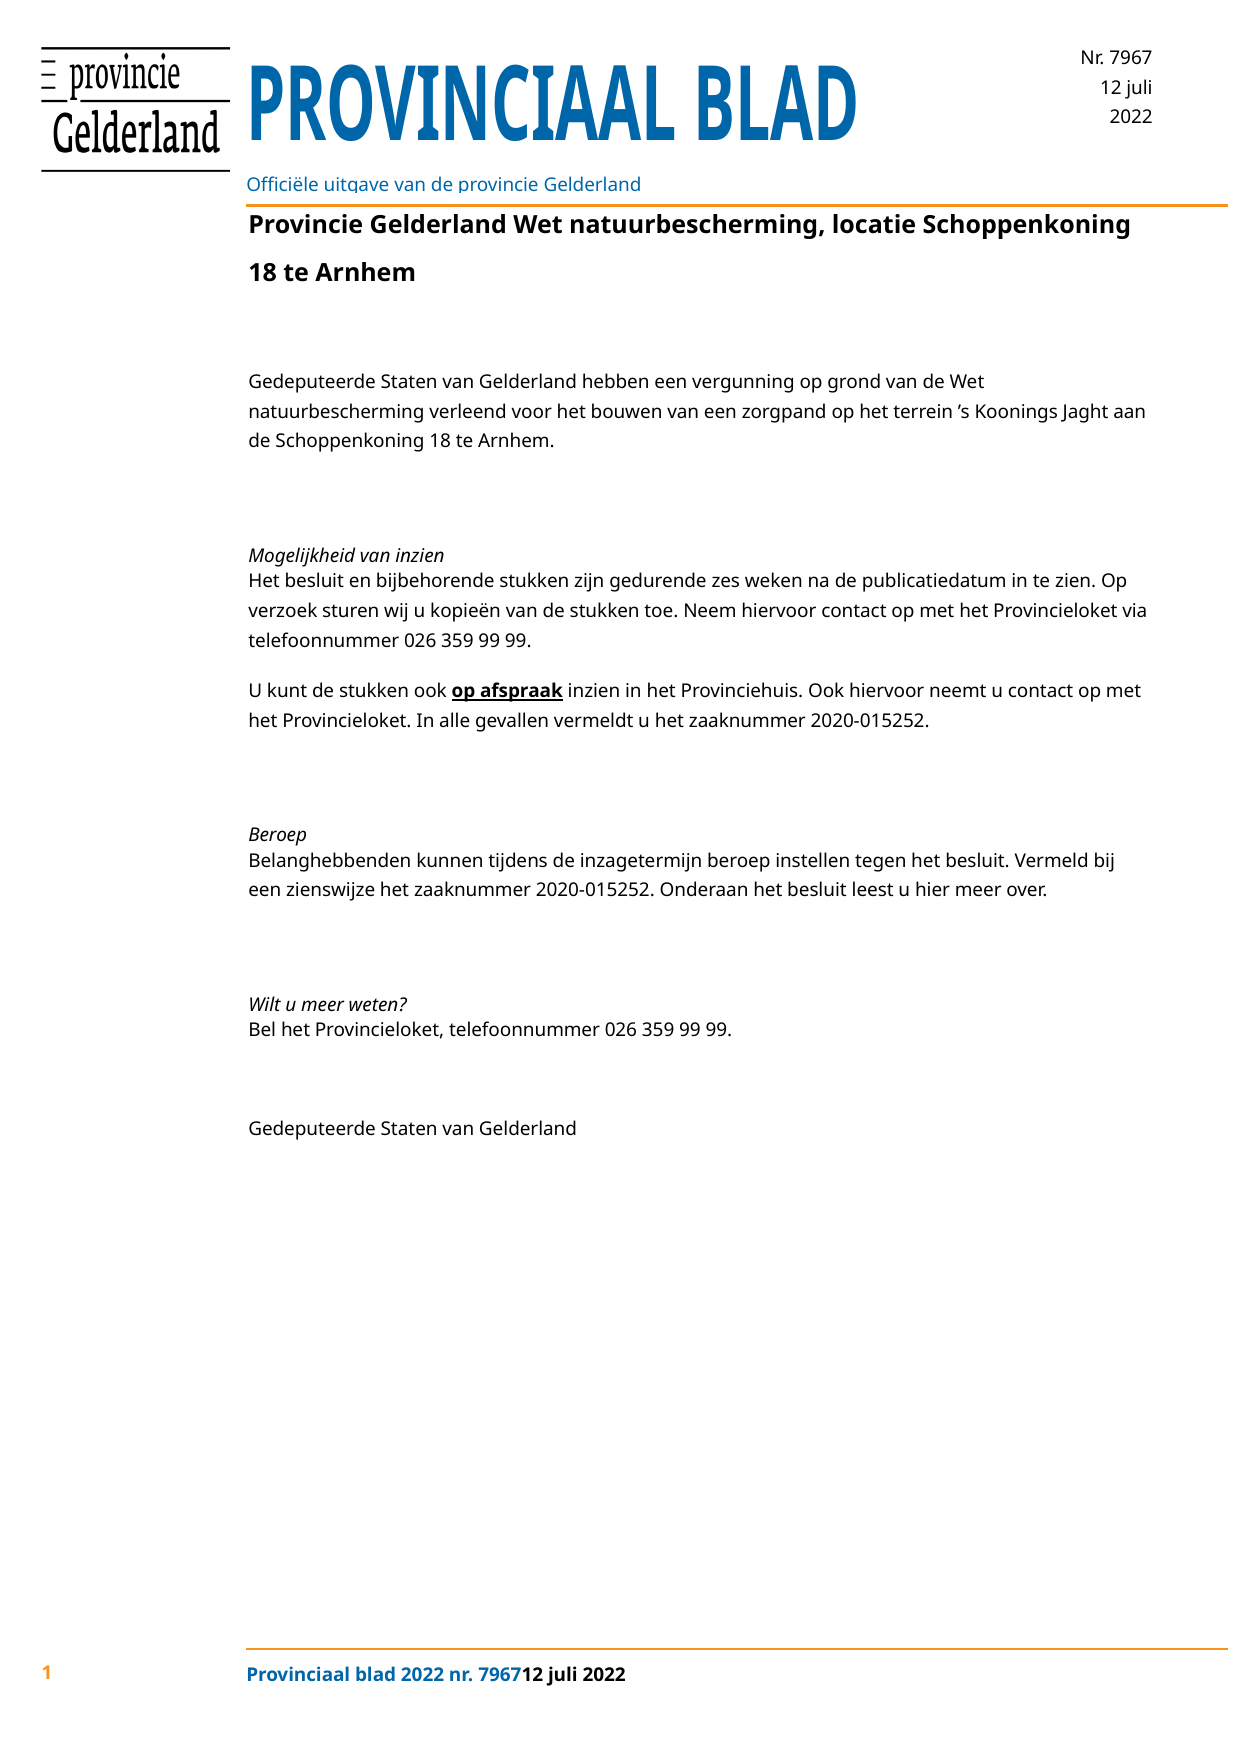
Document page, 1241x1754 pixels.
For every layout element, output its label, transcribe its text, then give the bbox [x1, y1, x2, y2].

picture [41, 47, 231, 172]
text Mogelijkheid van inzien [248, 542, 1152, 568]
text U kunt de stukken ook op afspraak inzien in het Provinciehuis. Ook hiervoor neemt u contact op met het Provincieloket. In alle gevallen vermeldt u het zaaknummer 2020-015252. [248, 677, 1152, 732]
text Bel het Provincieloket, telefoonnummer 026 359 99 99. [248, 1017, 1152, 1042]
text Gedeputeerde Staten van Gelderland [248, 1115, 1152, 1141]
text Gedeputeerde Staten van Gelderland hebben een vergunning op grond van de Wet natuurbescherming verleend voor het bouwen van een zorgpand op het terrein ’s Koonings Jaght aan de Schoppenkoning 18 te Arnhem. [248, 368, 1152, 453]
text Beroep [248, 821, 1152, 847]
text Wilt u meer weten? [248, 991, 1152, 1017]
text Het besluit en bijbehorende stukken zijn gedurende zes weken na de publicatiedatum in te zien. Op verzoek sturen wij u kopieën van de stukken toe. Neem hiervoor contact op met het Provincieloket via telefoonnummer 026 359 99 99. [248, 568, 1152, 652]
text Belanghebbenden kunnen tijdens de inzagetermijn beroep instellen tegen het besluit. Vermeld bij een zienswijze het zaaknummer 2020-015252. Onderaan het besluit leest u hier meer over. [248, 847, 1152, 902]
text Provincie Gelderland Wet natuurbescherming, locatie Schoppenkoning 18 te Arnhem [248, 207, 1152, 288]
